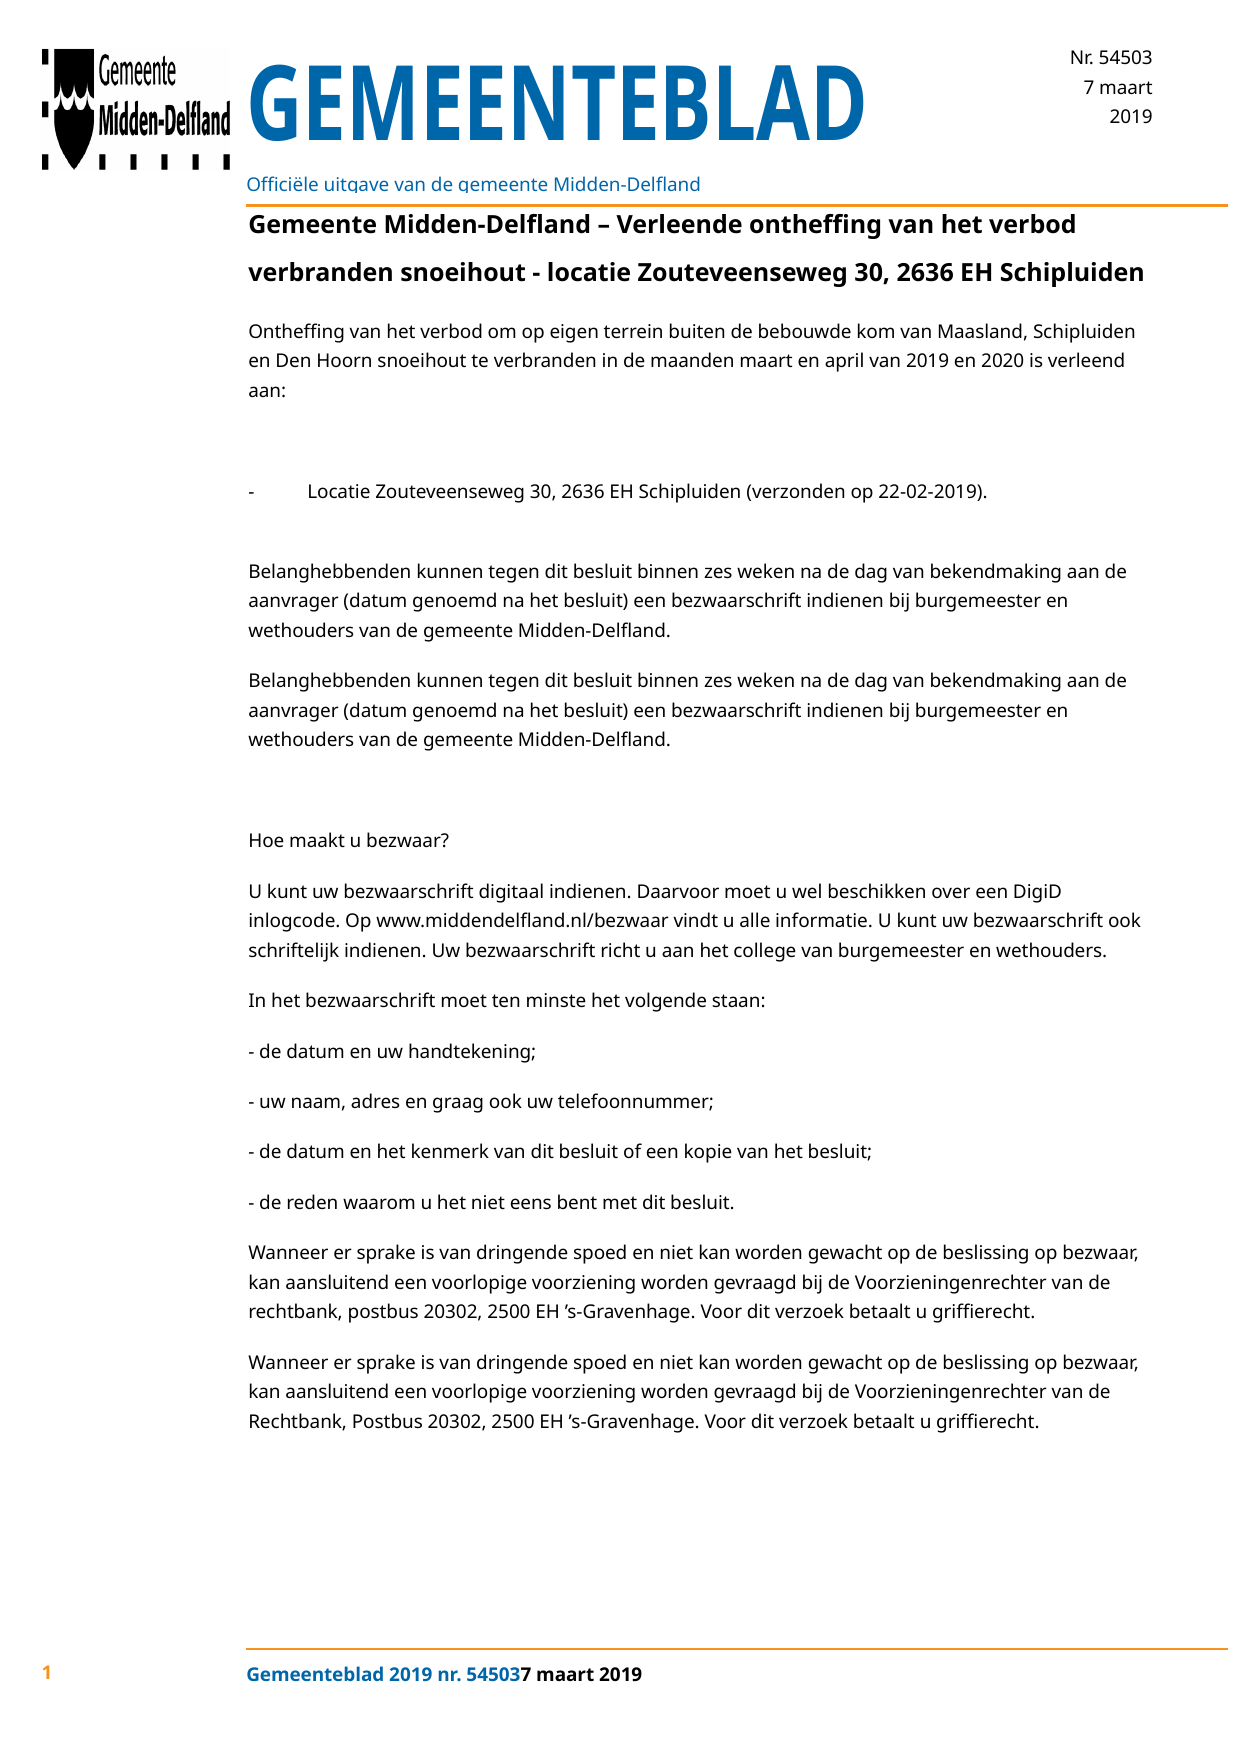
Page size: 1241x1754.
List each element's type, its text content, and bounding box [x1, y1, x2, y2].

text In het bezwaarschrift moet ten minste het volgende staan: [248, 987, 1152, 1013]
text ​ [248, 777, 1152, 803]
text - uw naam, adres en graag ook uw telefoonnummer; [248, 1088, 1152, 1114]
text Belanghebbenden kunnen tegen dit besluit binnen zes weken na de dag van bekendmaking aan de aanvrager (datum genoemd na het besluit) een bezwaarschrift indienen bij burgemeester en wethouders van de gemeente Midden-Delfland. [248, 667, 1152, 752]
text ​Wanneer er sprake is van dringende spoed en niet kan worden gewacht op de beslissing op bezwaar, kan aansluitend een voorlopige voorziening worden gevraagd bij de Voorzieningenrechter van de rechtbank, postbus 20302, 2500 EH ’s-Gravenhage. Voor dit verzoek betaalt u griffierecht. [248, 1239, 1152, 1324]
text U kunt uw bezwaarschrift digitaal indienen. Daarvoor moet u wel beschikken over een DigiD inlogcode. Op www.middendelfland.nl/bezwaar vindt u alle informatie. U kunt uw bezwaarschrift ook schriftelijk indienen. Uw bezwaarschrift richt u aan het college van burgemeester en wethouders. [248, 878, 1152, 963]
text Gemeente Midden-Delfland – Verleende ontheffing van het verbod verbranden snoeihout - locatie Zouteveenseweg 30, 2636 EH Schipluiden [248, 207, 1152, 288]
picture [41, 47, 231, 172]
text Ontheffing van het verbod om op eigen terrein buiten de bebouwde kom van Maasland, Schipluiden en Den Hoorn snoeihout te verbranden in de maanden maart en april van 2019 en 2020 is verleend aan: [248, 318, 1152, 403]
list Locatie Zouteveenseweg 30, 2636 EH Schipluiden (verzonden op 22-02-2019). [248, 478, 1152, 504]
text Belanghebbenden kunnen tegen dit besluit binnen zes weken na de dag van bekendmaking aan de aanvrager (datum genoemd na het besluit) een bezwaarschrift indienen bij burgemeester en wethouders van de gemeente Midden-Delfland. [248, 558, 1152, 643]
text - de datum en uw handtekening; [248, 1038, 1152, 1064]
text Hoe maakt u bezwaar? [248, 827, 1152, 853]
text Wanneer er sprake is van dringende spoed en niet kan worden gewacht op de beslissing op bezwaar, kan aansluitend een voorlopige voorziening worden gevraagd bij de Voorzieningenrechter van de Rechtbank, Postbus 20302, 2500 EH ’s-Gravenhage. Voor dit verzoek betaalt u griffierecht. [248, 1349, 1152, 1434]
text - de datum en het kenmerk van dit besluit of een kopie van het besluit; [248, 1139, 1152, 1164]
text - de reden waarom u het niet eens bent met dit besluit. [248, 1189, 1152, 1215]
